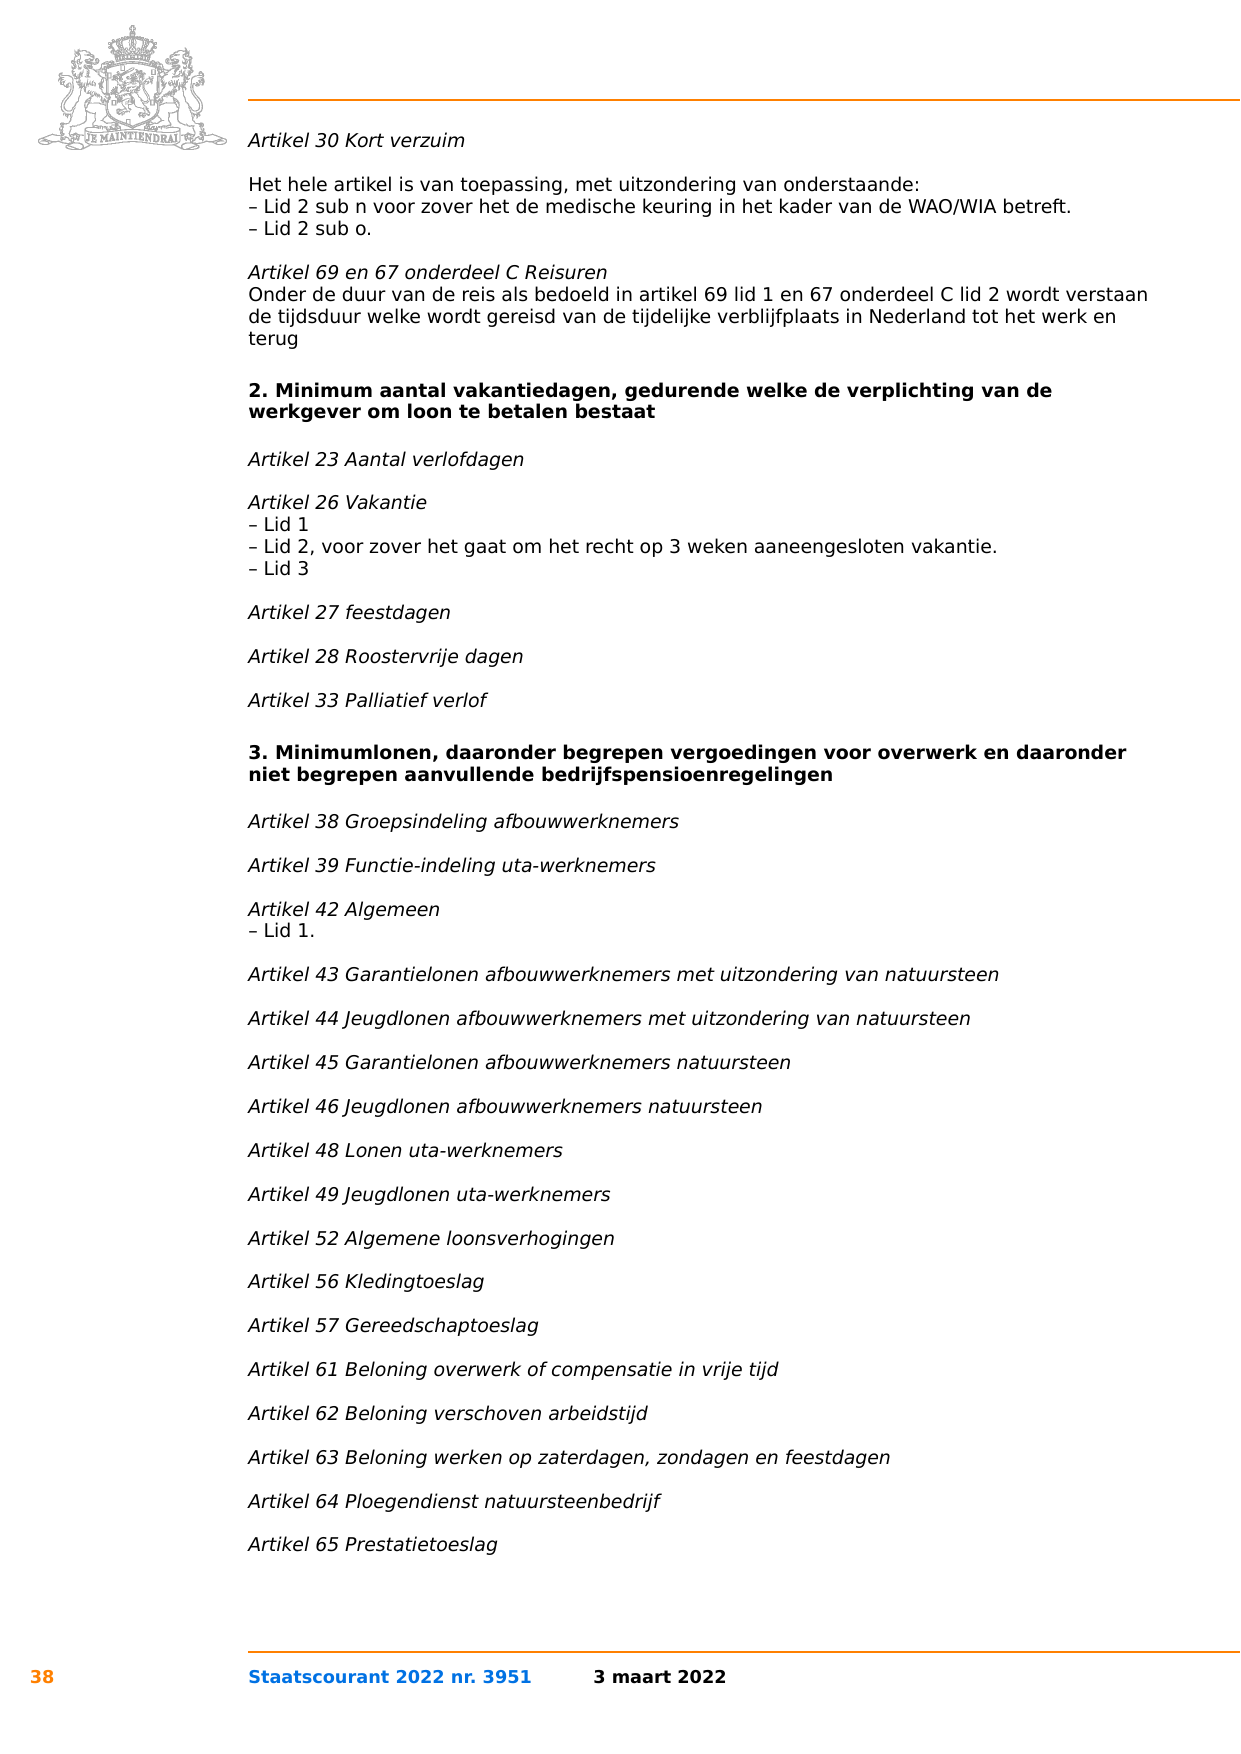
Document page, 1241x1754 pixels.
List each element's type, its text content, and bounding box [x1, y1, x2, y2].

text – Lid 2, voor zover het gaat om het recht op 3 weken aaneengesloten vakantie. [248, 536, 1163, 558]
text Artikel 23 Aantal verlofdagen [248, 448, 1163, 470]
text Artikel 45 Garantielonen afbouwwerknemers natuursteen [248, 1052, 1163, 1074]
text – Lid 2 sub o. [248, 218, 1163, 240]
text Artikel 63 Beloning werken op zaterdagen, zondagen en feestdagen [248, 1447, 1163, 1469]
text Artikel 43 Garantielonen afbouwwerknemers met uitzondering van natuursteen [248, 964, 1163, 986]
text Artikel 49 Jeugdlonen uta-werknemers [248, 1183, 1163, 1206]
text – Lid 1 [248, 514, 1163, 536]
text Artikel 57 Gereedschaptoeslag [248, 1315, 1163, 1337]
text Artikel 61 Beloning overwerk of compensatie in vrije tijd [248, 1359, 1163, 1381]
subtitle 3. Minimumlonen, daaronder begrepen vergoedingen voor overwerk en daaronder niet begrepen aanvullende bedrijfspensioenregelingen [248, 742, 1163, 786]
text Artikel 64 Ploegendienst natuursteenbedrijf [248, 1491, 1163, 1512]
text Artikel 28 Roostervrije dagen [248, 646, 1163, 668]
text Artikel 69 en 67 onderdeel C Reisuren [248, 262, 1163, 283]
text – Lid 1. [248, 920, 1163, 942]
text Artikel 56 Kledingtoeslag [248, 1271, 1163, 1293]
text Artikel 39 Functie-indeling uta-werknemers [248, 854, 1163, 877]
text Het hele artikel is van toepassing, met uitzondering van onderstaande: [248, 174, 1163, 196]
subtitle 2. Minimum aantal vakantiedagen, gedurende welke de verplichting van de werkgever om loon te betalen bestaat [248, 379, 1163, 423]
text Artikel 26 Vakantie [248, 492, 1163, 514]
text Artikel 38 Groepsindeling afbouwwerknemers [248, 811, 1163, 833]
picture [38, 25, 227, 150]
text Artikel 27 feestdagen [248, 602, 1163, 624]
text Artikel 62 Beloning verschoven arbeidstijd [248, 1403, 1163, 1425]
text Artikel 33 Palliatief verlof [248, 690, 1163, 712]
text Artikel 42 Algemeen [248, 898, 1163, 920]
text Artikel 44 Jeugdlonen afbouwwerknemers met uitzondering van natuursteen [248, 1008, 1163, 1030]
text Artikel 52 Algemene loonsverhogingen [248, 1227, 1163, 1249]
text Artikel 30 Kort verzuim [248, 130, 1163, 152]
text Artikel 46 Jeugdlonen afbouwwerknemers natuursteen [248, 1096, 1163, 1118]
text Artikel 48 Lonen uta-werknemers [248, 1140, 1163, 1162]
text Artikel 65 Prestatietoeslag [248, 1534, 1163, 1556]
text – Lid 3 [248, 558, 1163, 580]
text Onder de duur van de reis als bedoeld in artikel 69 lid 1 en 67 onderdeel C lid 2 wordt verstaan de tijdsduur welke wordt gereisd van de tijdelijke verblijfplaats in Nederland tot het werk en terug [248, 283, 1163, 349]
text – Lid 2 sub n voor zover het de medische keuring in het kader van de WAO/WIA betreft. [248, 196, 1163, 218]
